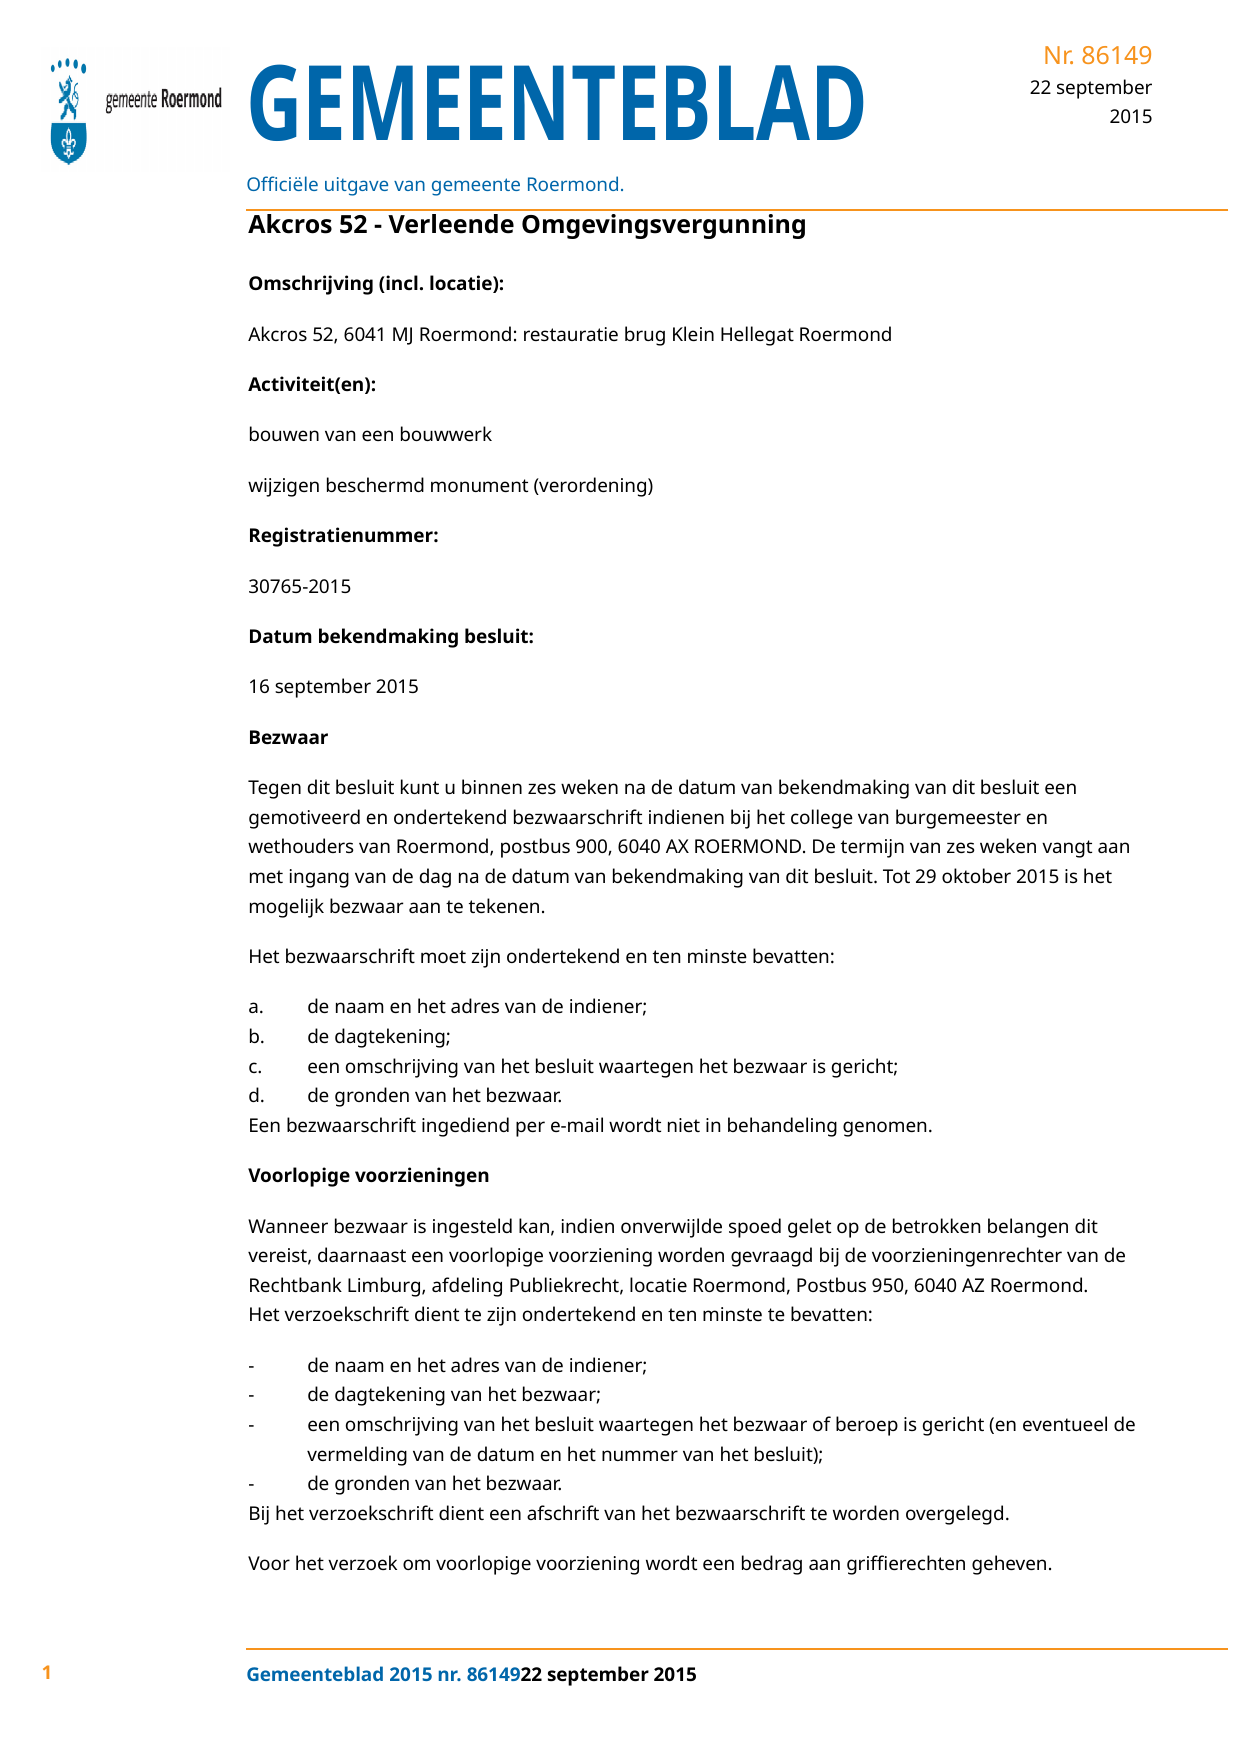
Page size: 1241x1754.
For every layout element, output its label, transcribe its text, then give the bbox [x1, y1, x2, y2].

text Tegen dit besluit kunt u binnen zes weken na de datum van bekendmaking van dit besluit een gemotiveerd en ondertekend bezwaarschrift indienen bij het college van burgemeester en wethouders van Roermond, postbus 900, 6040 AX ROERMOND. De termijn van zes weken vangt aan met ingang van de dag na de datum van bekendmaking van dit besluit. Tot 29 oktober 2015 is het mogelijk bezwaar aan te tekenen. [248, 774, 1152, 918]
text Voorlopige voorzieningen [248, 1162, 1152, 1188]
text Datum bekendmaking besluit: [248, 623, 1152, 649]
text wijzigen beschermd monument (verordening) [248, 472, 1152, 498]
text Het bezwaarschrift moet zijn ondertekend en ten minste bevatten: [248, 943, 1152, 969]
text Omschrijving (incl. locatie): [248, 270, 1152, 296]
text Bij het verzoekschrift dient een afschrift van het bezwaarschrift te worden overgelegd. [248, 1500, 1152, 1526]
text bouwen van een bouwwerk [248, 422, 1152, 447]
text Voor het verzoek om voorlopige voorziening wordt een bedrag aan griffierechten geheven. [248, 1550, 1152, 1576]
text Registratienummer: [248, 522, 1152, 548]
text 30765-2015 [248, 573, 1152, 598]
text Akcros 52 - Verleende Omgevingsvergunning [248, 211, 1152, 241]
text Bezwaar [248, 724, 1152, 750]
text 16 september 2015 [248, 674, 1152, 699]
text Activiteit(en): [248, 371, 1152, 397]
list de dagtekening; [248, 1023, 1152, 1049]
list de dagtekening van het bezwaar; [248, 1382, 1152, 1407]
list de gronden van het bezwaar. [248, 1082, 1152, 1108]
text Akcros 52, 6041 MJ Roermond: restauratie brug Klein Hellegat Roermond [248, 321, 1152, 346]
list een omschrijving van het besluit waartegen het bezwaar of beroep is gericht (en eventueel de vermelding van de datum en het nummer van het besluit); [248, 1411, 1152, 1466]
list de gronden van het bezwaar. [248, 1470, 1152, 1496]
text Wanneer bezwaar is ingesteld kan, indien onverwijlde spoed gelet op de betrokken belangen dit vereist, daarnaast een voorlopige voorziening worden gevraagd bij de voorzieningenrechter van de Rechtbank Limburg, afdeling Publiekrecht, locatie Roermond, Postbus 950, 6040 AZ Roermond. Het verzoekschrift dient te zijn ondertekend en ten minste te bevatten: [248, 1213, 1152, 1327]
picture [41, 47, 231, 172]
list de naam en het adres van de indiener; [248, 1352, 1152, 1378]
list een omschrijving van het besluit waartegen het bezwaar is gericht; [248, 1053, 1152, 1078]
list de naam en het adres van de indiener; [248, 994, 1152, 1019]
text Een bezwaarschrift ingediend per e-mail wordt niet in behandeling genomen. [248, 1112, 1152, 1138]
